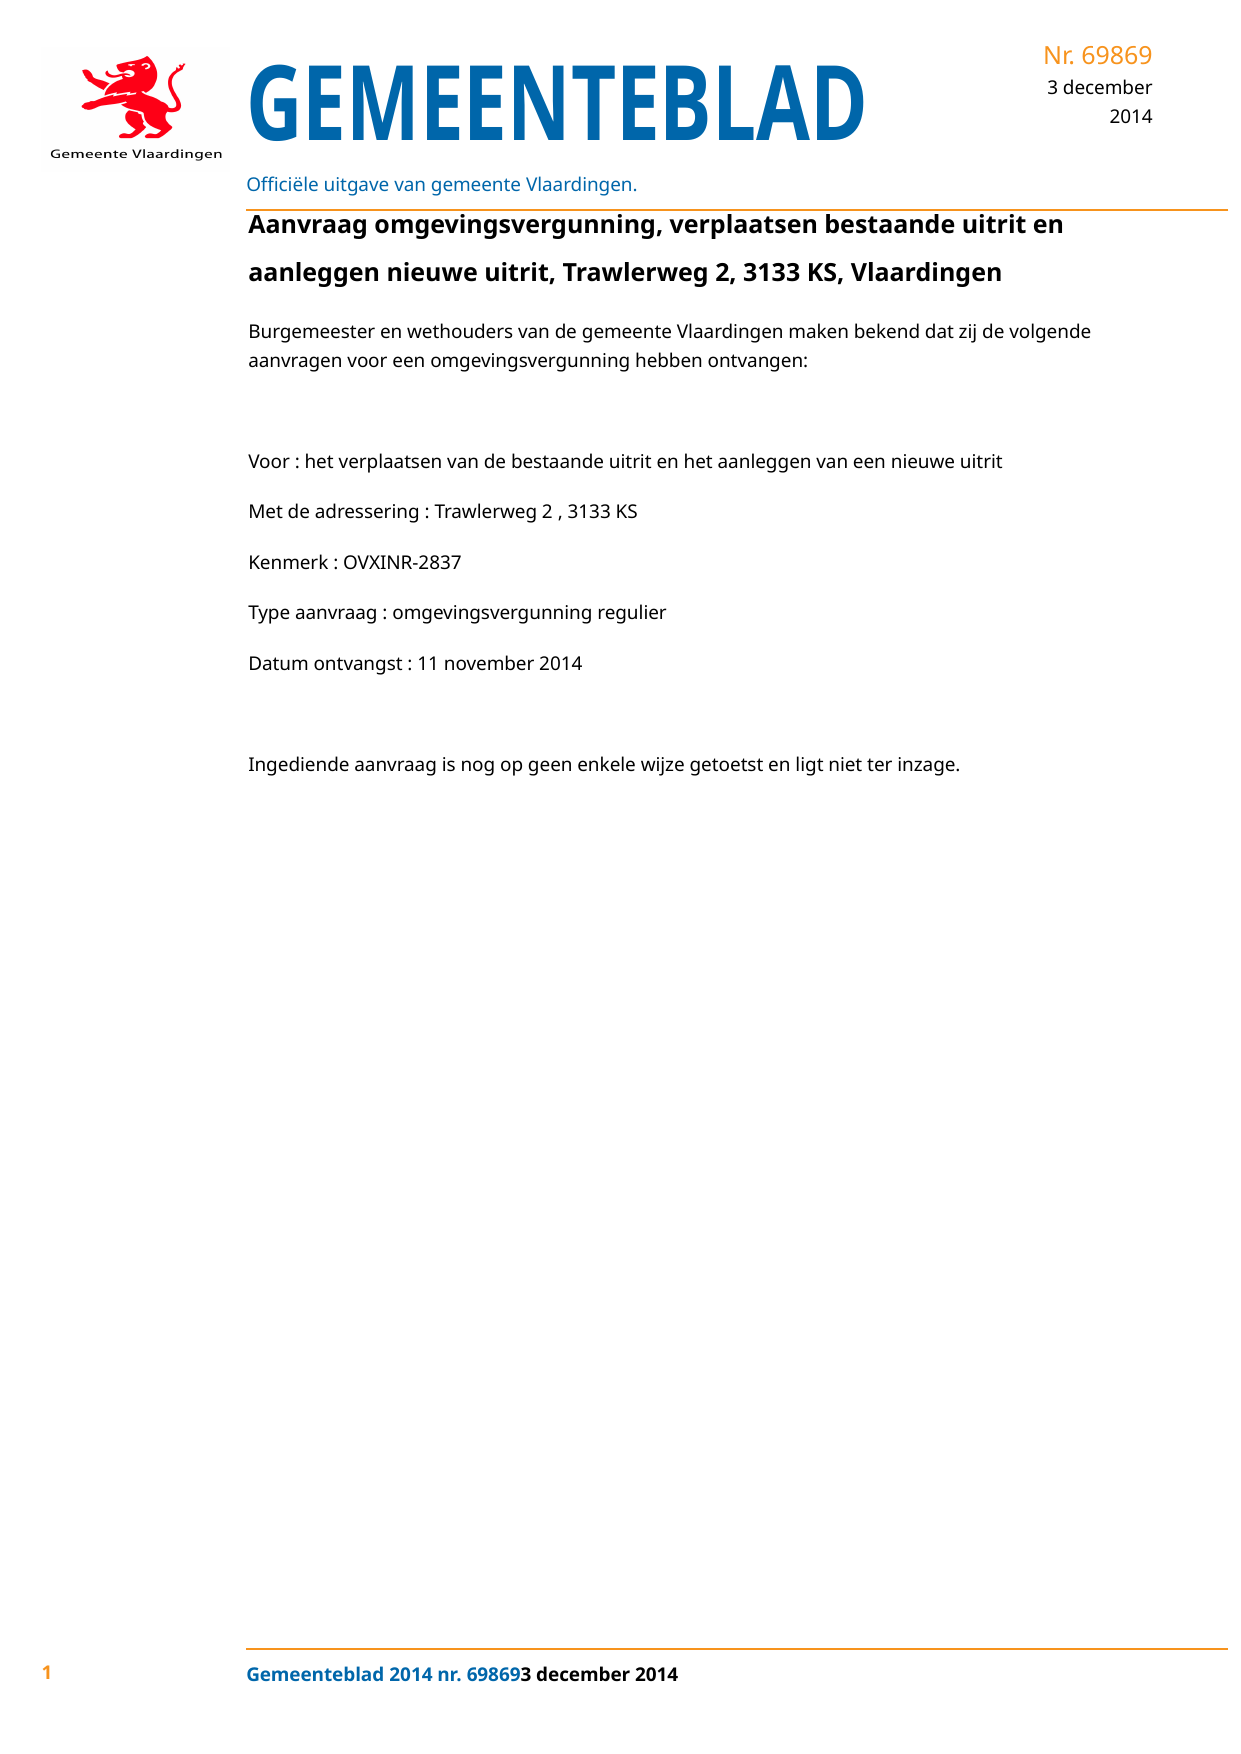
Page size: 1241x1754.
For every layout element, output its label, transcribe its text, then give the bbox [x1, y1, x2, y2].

picture [41, 47, 231, 172]
text Voor : het verplaatsen van de bestaande uitrit en het aanleggen van een nieuwe uitrit [248, 448, 1152, 474]
text Burgemeester en wethouders van de gemeente Vlaardingen maken bekend dat zij de volgende aanvragen voor een omgevingsvergunning hebben ontvangen: [248, 318, 1152, 373]
text Aanvraag omgevingsvergunning, verplaatsen bestaande uitrit en aanleggen nieuwe uitrit, Trawlerweg 2, 3133 KS, Vlaardingen [248, 211, 1152, 288]
text Met de adressering : Trawlerweg 2 , 3133 KS [248, 499, 1152, 524]
text Kenmerk : OVXINR-2837 [248, 549, 1152, 575]
text Ingediende aanvraag is nog op geen enkele wijze getoetst en ligt niet ter inzage. [248, 751, 1152, 777]
text Type aanvraag : omgevingsvergunning regulier [248, 599, 1152, 625]
text Datum ontvangst : 11 november 2014 [248, 650, 1152, 676]
